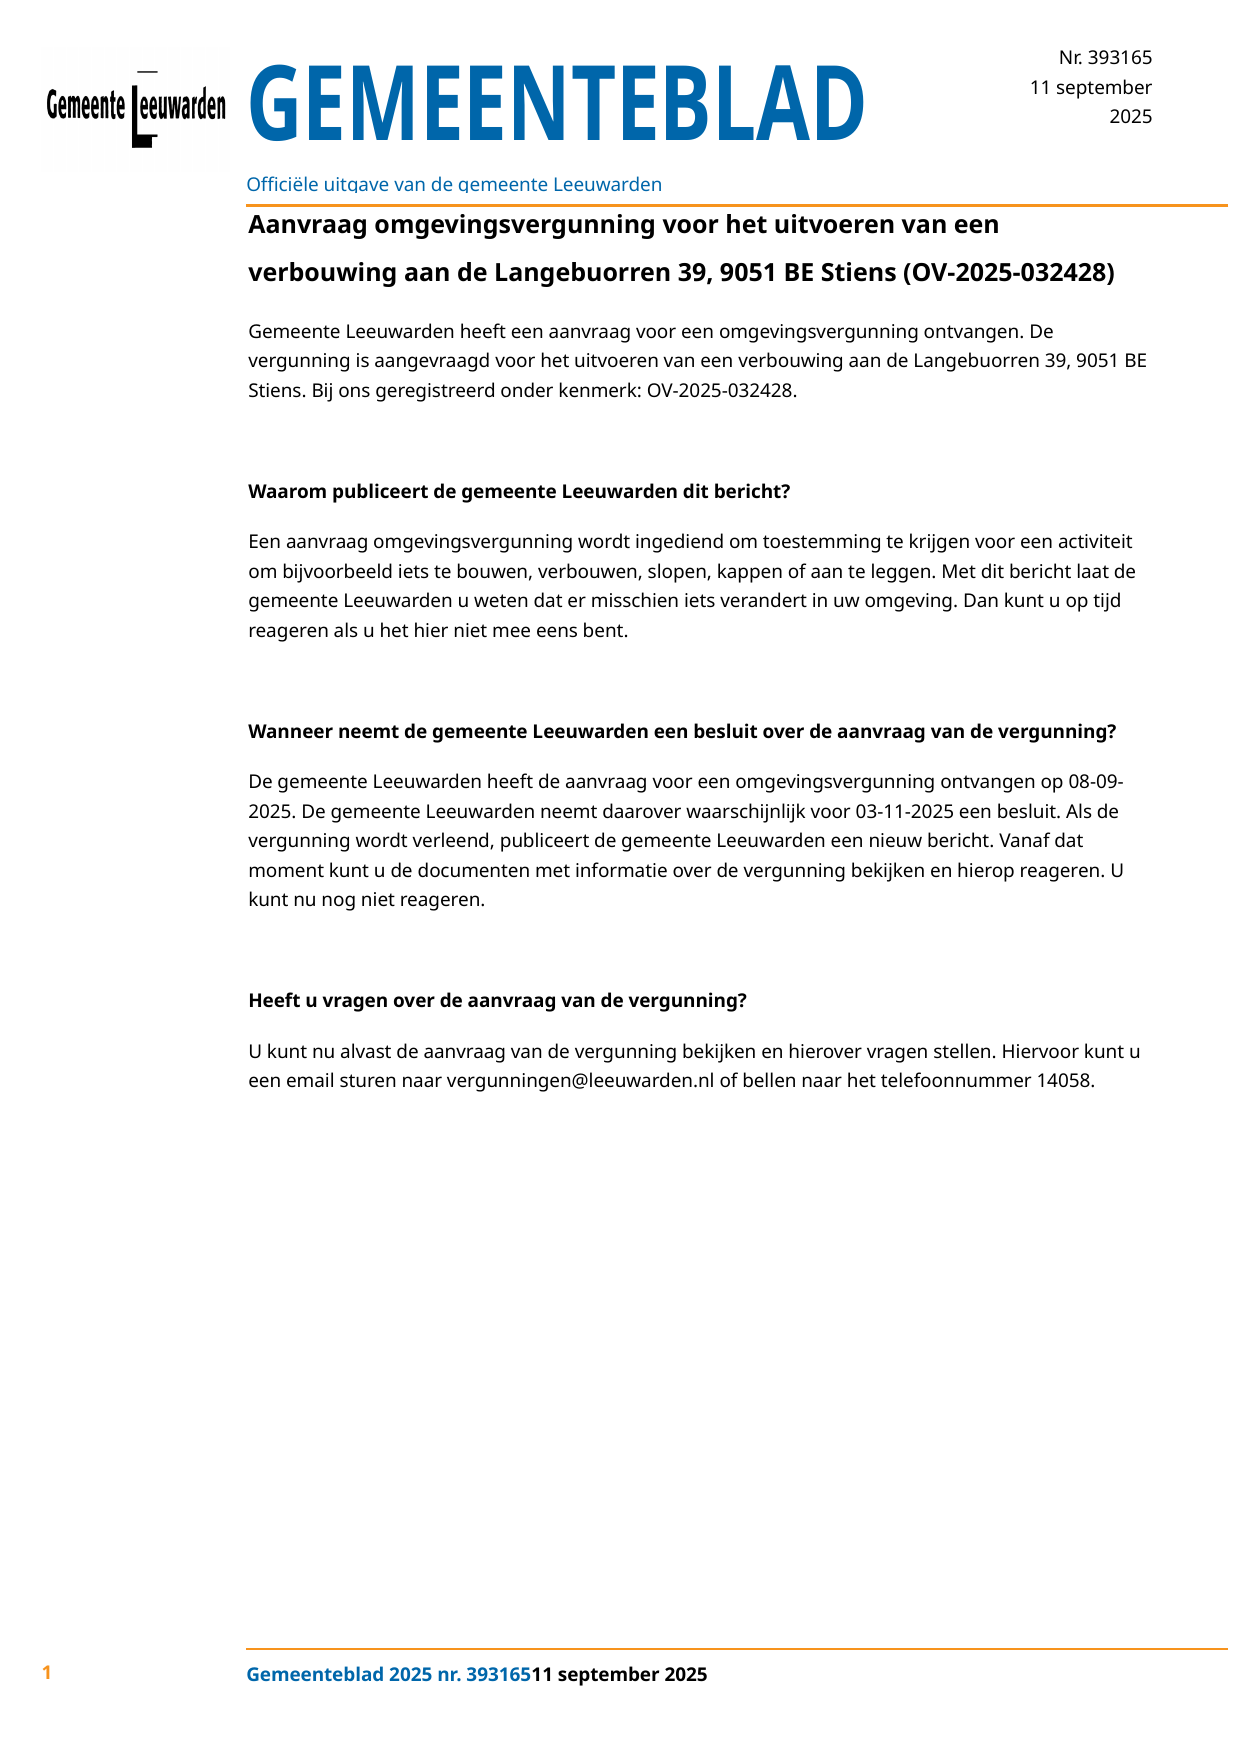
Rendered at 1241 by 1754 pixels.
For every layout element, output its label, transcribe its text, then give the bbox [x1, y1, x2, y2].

text Heeft u vragen over de aanvraag van de vergunning? [248, 987, 1152, 1013]
text Gemeente Leeuwarden heeft een aanvraag voor een omgevingsvergunning ontvangen. De vergunning is aangevraagd voor het uitvoeren van een verbouwing aan de Langebuorren 39, 9051 BE Stiens. Bij ons geregistreerd onder kenmerk: OV-2025-032428. [248, 318, 1152, 403]
text Een aanvraag omgevingsvergunning wordt ingediend om toestemming te krijgen voor een activiteit om bijvoorbeeld iets te bouwen, verbouwen, slopen, kappen of aan te leggen. Met dit bericht laat de gemeente Leeuwarden u weten dat er misschien iets verandert in uw omgeving. Dan kunt u op tijd reageren als u het hier niet mee eens bent. [248, 528, 1152, 643]
picture [41, 47, 231, 172]
text De gemeente Leeuwarden heeft de aanvraag voor een omgevingsvergunning ontvangen op 08-09-2025. De gemeente Leeuwarden neemt daarover waarschijnlijk voor 03-11-2025 een besluit. Als de vergunning wordt verleend, publiceert de gemeente Leeuwarden een nieuw bericht. Vanaf dat moment kunt u de documenten met informatie over de vergunning bekijken en hierop reageren. U kunt nu nog niet reageren. [248, 768, 1152, 912]
text Wanneer neemt de gemeente Leeuwarden een besluit over de aanvraag van de vergunning? [248, 718, 1152, 744]
text U kunt nu alvast de aanvraag van de vergunning bekijken en hierover vragen stellen. Hiervoor kunt u een email sturen naar vergunningen@leeuwarden.nl of bellen naar het telefoonnummer 14058. [248, 1038, 1152, 1093]
text Waarom publiceert de gemeente Leeuwarden dit bericht? [248, 478, 1152, 504]
text Aanvraag omgevingsvergunning voor het uitvoeren van een verbouwing aan de Langebuorren 39, 9051 BE Stiens (OV-2025-032428) [248, 207, 1152, 288]
